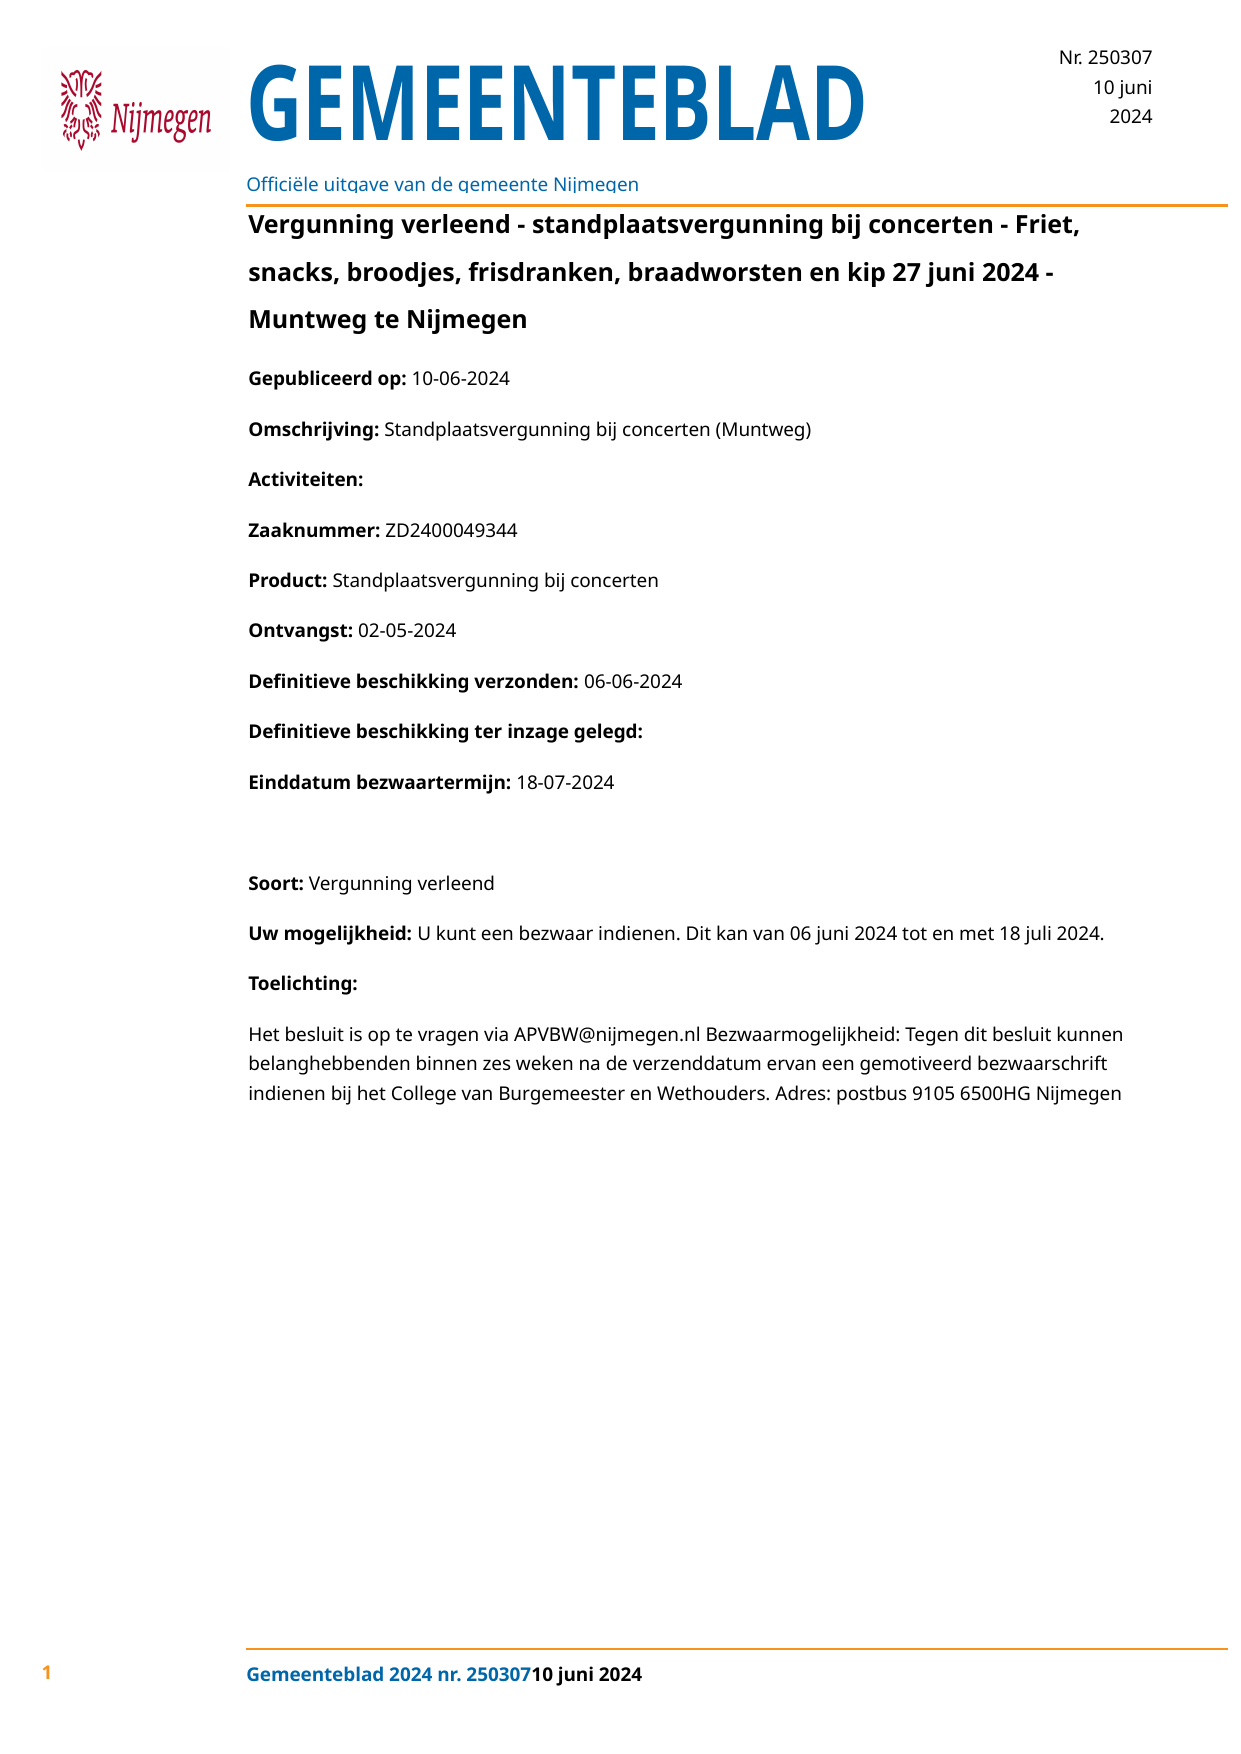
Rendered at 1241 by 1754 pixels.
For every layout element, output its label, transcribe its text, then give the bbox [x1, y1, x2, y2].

text Ontvangst: 02-05-2024 [248, 618, 1152, 643]
text Gepubliceerd op: 10-06-2024 [248, 366, 1152, 391]
picture [41, 47, 231, 172]
text Definitieve beschikking verzonden: 06-06-2024 [248, 668, 1152, 694]
text Einddatum bezwaartermijn: 18-07-2024 [248, 769, 1152, 794]
text Vergunning verleend - standplaatsvergunning bij concerten - Friet, snacks, broodjes, frisdranken, braadworsten en kip 27 juni 2024 - Muntweg te Nijmegen [248, 207, 1152, 336]
text Omschrijving: Standplaatsvergunning bij concerten (Muntweg) [248, 416, 1152, 442]
text Toelichting: [248, 971, 1152, 996]
text Uw mogelijkheid: U kunt een bezwaar indienen. Dit kan van 06 juni 2024 tot en met 18 juli 2024. [248, 920, 1152, 946]
text Activiteiten: [248, 466, 1152, 492]
text Soort: Vergunning verleend [248, 870, 1152, 895]
text Zaaknummer: ZD2400049344 [248, 517, 1152, 542]
text Definitieve beschikking ter inzage gelegd: [248, 718, 1152, 744]
text Het besluit is op te vragen via APVBW@nijmegen.nl Bezwaarmogelijkheid: Tegen dit besluit kunnen belanghebbenden binnen zes weken na de verzenddatum ervan een gemotiveerd bezwaarschrift indienen bij het College van Burgemeester en Wethouders. Adres: postbus 9105 6500HG Nijmegen [248, 1021, 1152, 1106]
text Product: Standplaatsvergunning bij concerten [248, 567, 1152, 593]
